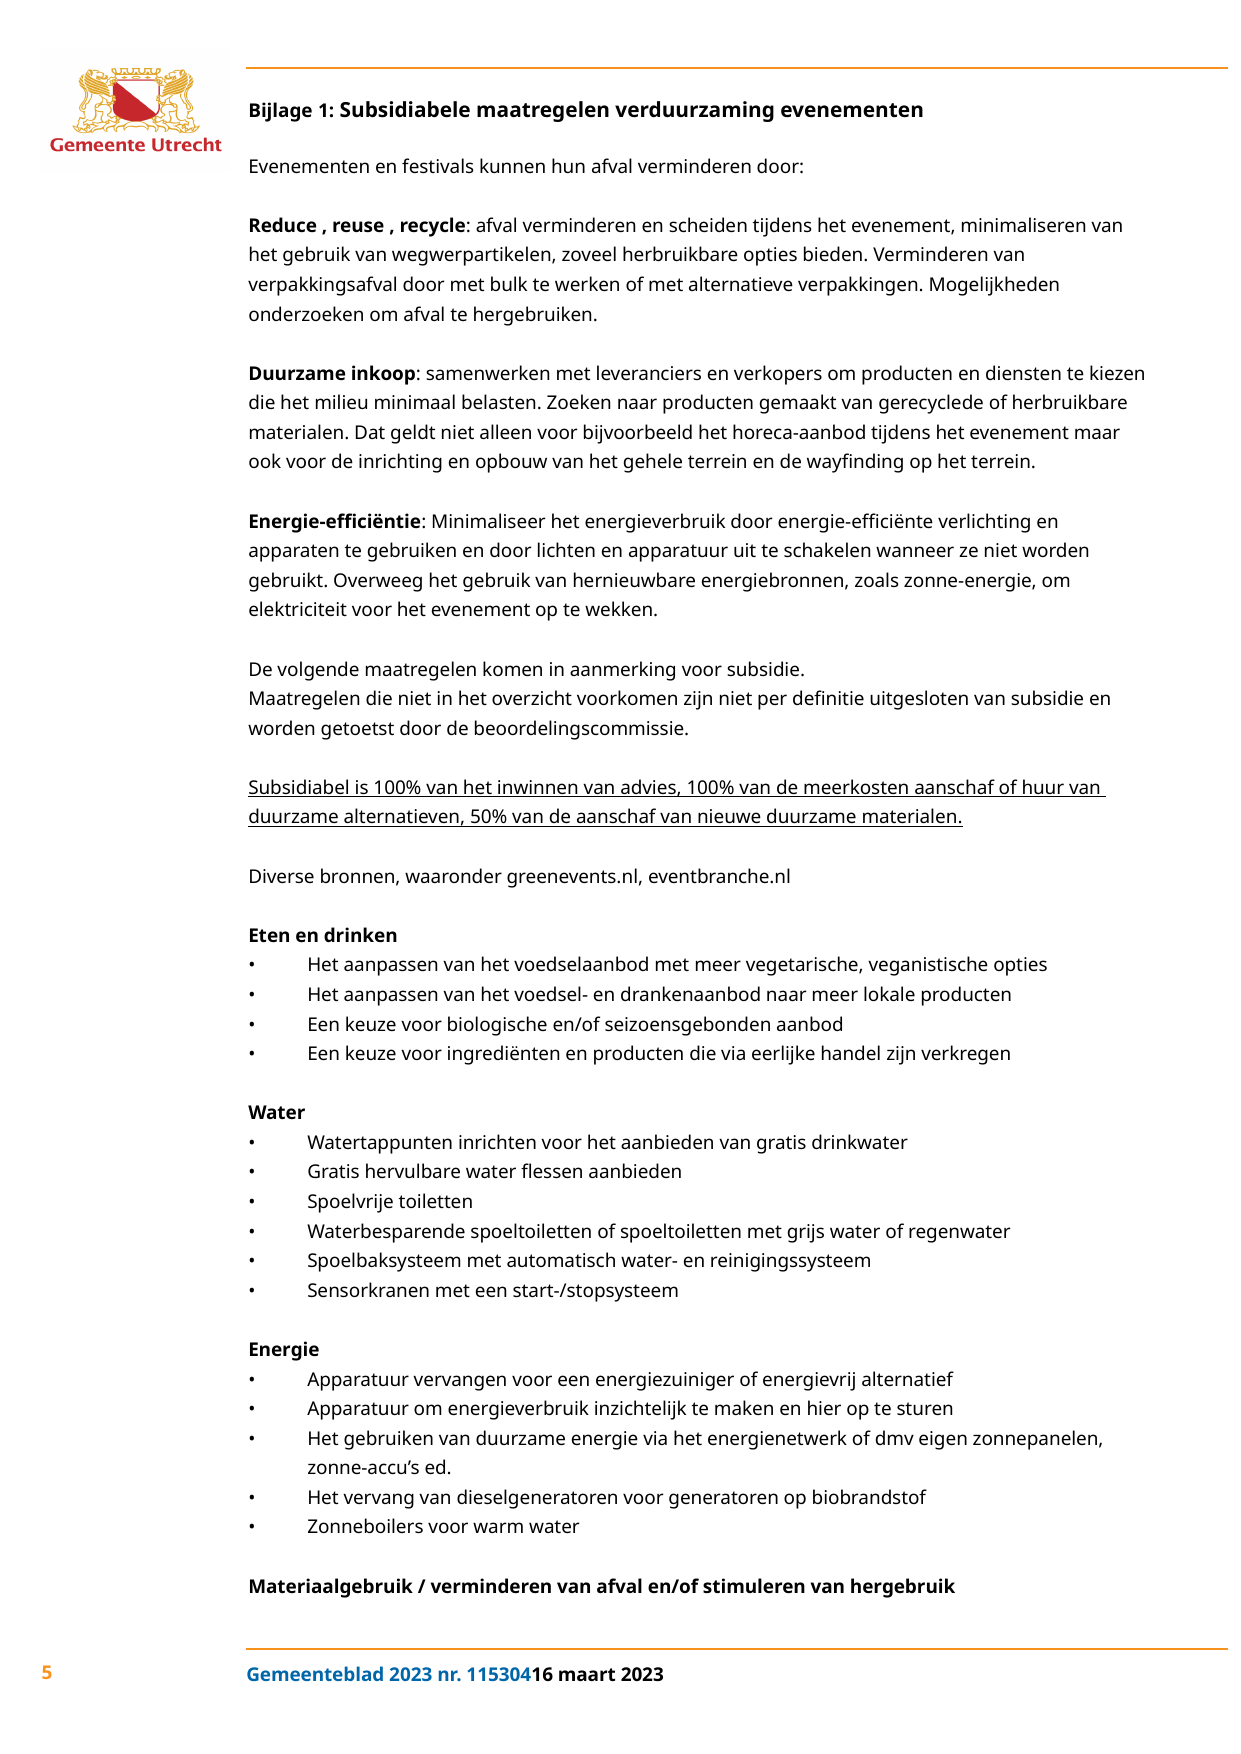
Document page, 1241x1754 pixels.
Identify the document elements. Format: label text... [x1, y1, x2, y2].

text Water [248, 1099, 1152, 1125]
picture [41, 47, 231, 172]
text Evenementen en festivals kunnen hun afval verminderen door: [248, 153, 1152, 179]
list Een keuze voor ingrediënten en producten die via eerlijke handel zijn verkregen [248, 1040, 1152, 1066]
list Het gebruiken van duurzame energie via het energienetwerk of dmv eigen zonnepanelen, zonne-accu’s ed. [248, 1425, 1152, 1480]
text Reduce , reuse , recycle: afval verminderen en scheiden tijdens het evenement, minimaliseren van het gebruik van wegwerpartikelen, zoveel herbruikbare opties bieden. Verminderen van verpakkingsafval door met bulk te werken of met alternatieve verpakkingen. Mogelijkheden onderzoeken om afval te hergebruiken. [248, 212, 1152, 327]
list Het aanpassen van het voedselaanbod met meer vegetarische, veganistische opties [248, 952, 1152, 977]
list Spoelbaksysteem met automatisch water- en reinigingssysteem [248, 1247, 1152, 1273]
list Het vervang van dieselgeneratoren voor generatoren op biobrandstof [248, 1484, 1152, 1510]
list Waterbesparende spoeltoiletten of spoeltoiletten met grijs water of regenwater [248, 1218, 1152, 1244]
list Apparatuur vervangen voor een energiezuiniger of energievrij alternatief [248, 1366, 1152, 1392]
list Het aanpassen van het voedsel- en drankenaanbod naar meer lokale producten [248, 981, 1152, 1007]
list Spoelvrije toiletten [248, 1188, 1152, 1214]
text Materiaalgebruik / verminderen van afval en/of stimuleren van hergebruik [248, 1573, 1152, 1599]
text Energie [248, 1336, 1152, 1362]
list Apparatuur om energieverbruik inzichtelijk te maken en hier op te sturen [248, 1395, 1152, 1421]
text Diverse bronnen, waaronder greenevents.nl, eventbranche.nl [248, 863, 1152, 889]
list Zonneboilers voor warm water [248, 1514, 1152, 1539]
text Maatregelen die niet in het overzicht voorkomen zijn niet per definitie uitgesloten van subsidie en worden getoetst door de beoordelingscommissie. [248, 685, 1152, 741]
text Eten en drinken [248, 922, 1152, 948]
list Gratis hervulbare water flessen aanbieden [248, 1159, 1152, 1184]
text De volgende maatregelen komen in aanmerking voor subsidie. [248, 656, 1152, 682]
text Bijlage 1: Subsidiabele maatregelen verduurzaming evenementen [248, 95, 1152, 123]
text Subsidiabel is 100% van het inwinnen van advies, 100% van de meerkosten aanschaf of huur van duurzame alternatieven, 50% van de aanschaf van nieuwe duurzame materialen. [248, 774, 1152, 829]
text Duurzame inkoop: samenwerken met leveranciers en verkopers om producten en diensten te kiezen die het milieu minimaal belasten. Zoeken naar producten gemaakt van gerecyclede of herbruikbare materialen. Dat geldt niet alleen voor bijvoorbeeld het horeca-aanbod tijdens het evenement maar ook voor de inrichting en opbouw van het gehele terrein en de wayfinding op het terrein. [248, 360, 1152, 474]
text Energie-efficiëntie: Minimaliseer het energieverbruik door energie-efficiënte verlichting en apparaten te gebruiken en door lichten en apparatuur uit te schakelen wanneer ze niet worden gebruikt. Overweeg het gebruik van hernieuwbare energiebronnen, zoals zonne-energie, om elektriciteit voor het evenement op te wekken. [248, 508, 1152, 622]
list Sensorkranen met een start-/stopsysteem [248, 1277, 1152, 1303]
list Een keuze voor biologische en/of seizoensgebonden aanbod [248, 1011, 1152, 1037]
list Watertappunten inrichten voor het aanbieden van gratis drinkwater [248, 1129, 1152, 1155]
